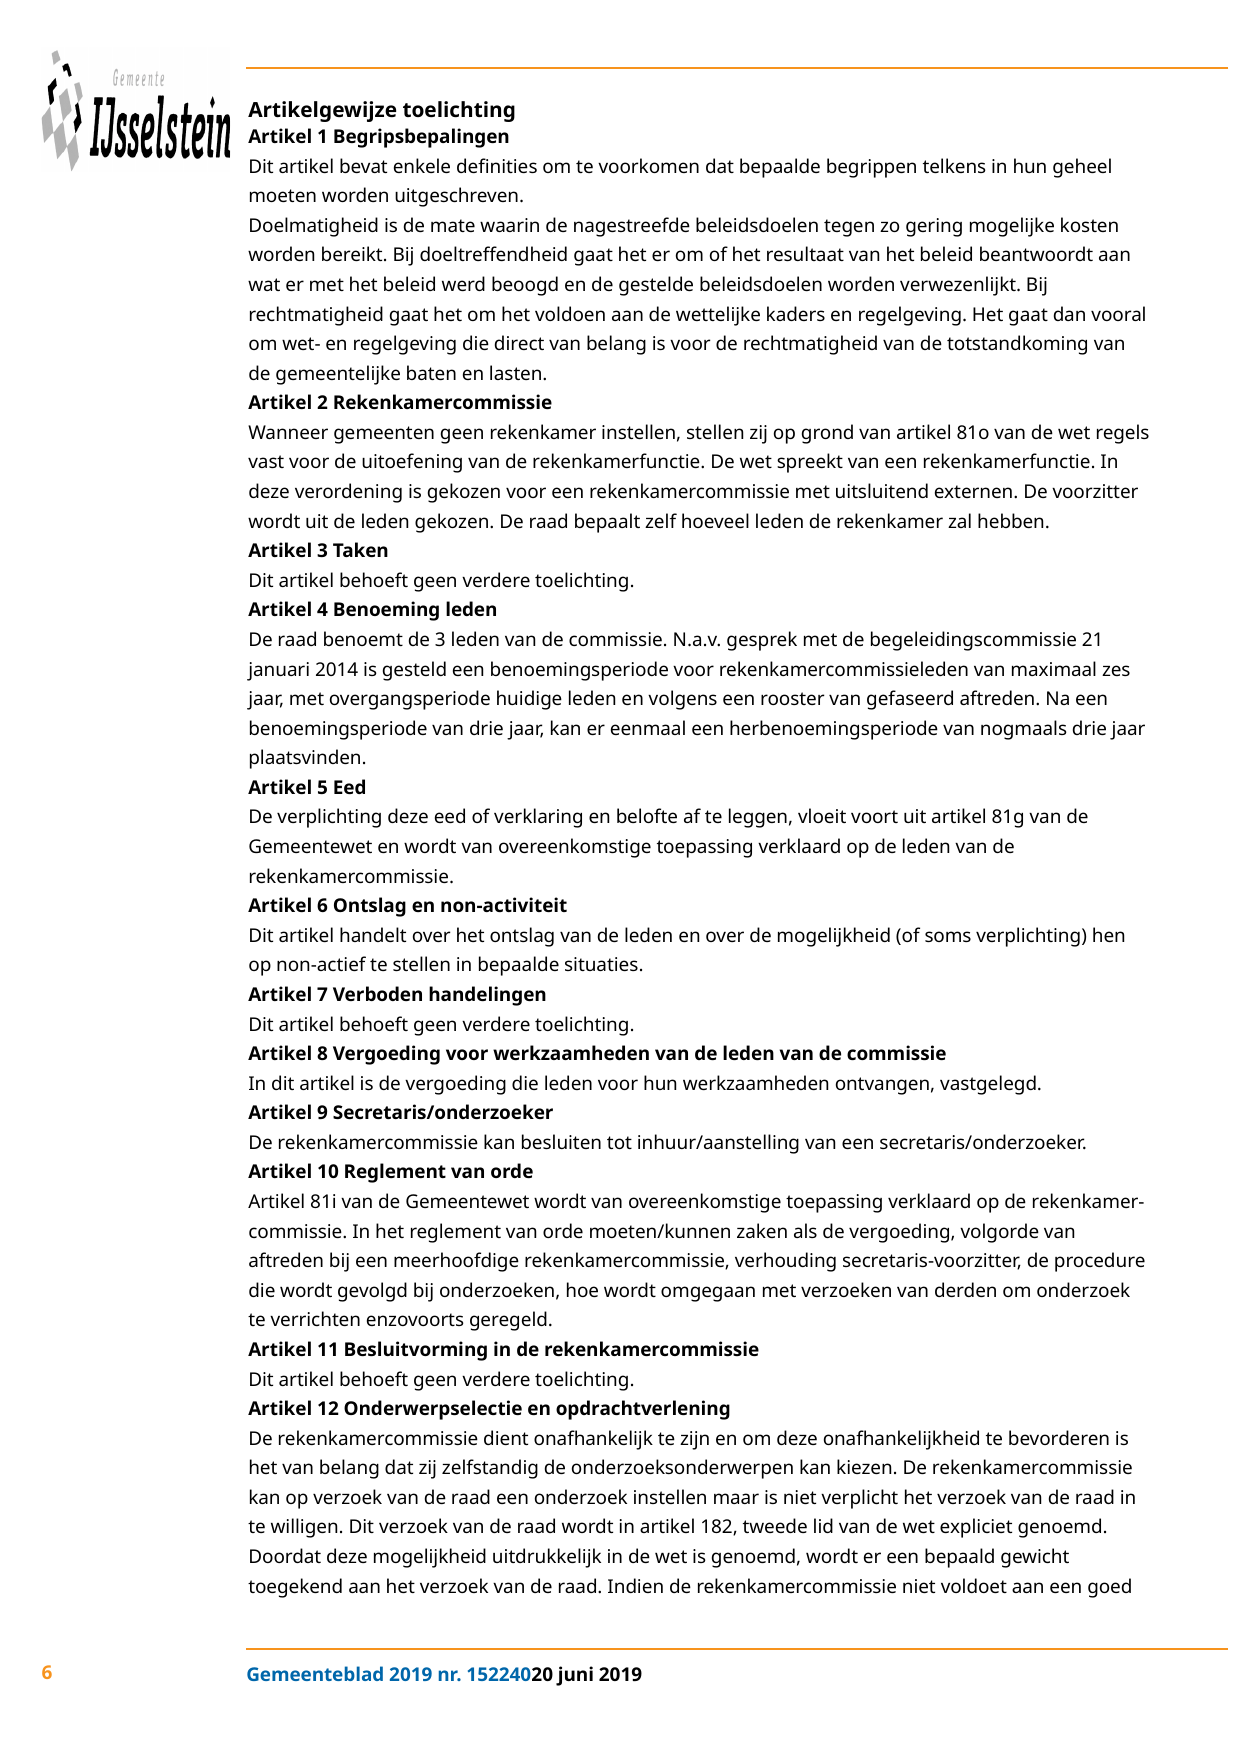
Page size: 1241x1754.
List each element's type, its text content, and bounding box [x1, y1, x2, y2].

text In dit artikel is de vergoeding die leden voor hun werkzaamheden ontvangen, vastgelegd. [248, 1070, 1152, 1096]
text Wanneer gemeenten geen rekenkamer instellen, stellen zij op grond van artikel 81o van de wet regels vast voor de uitoefening van de rekenkamerfunctie. De wet spreekt van een rekenkamerfunctie. In deze verordening is gekozen voor een rekenkamercommissie met uitsluitend externen. De voorzitter wordt uit de leden gekozen. De raad bepaalt zelf hoeveel leden de rekenkamer zal hebben. [248, 419, 1152, 534]
text De raad benoemt de 3 leden van de commissie. N.a.v. gesprek met de begeleidingscommissie 21 januari 2014 is gesteld een benoemingsperiode voor rekenkamercommissieleden van maximaal zes jaar, met overgangsperiode huidige leden en volgens een rooster van gefaseerd aftreden. Na een benoemingsperiode van drie jaar, kan er eenmaal een herbenoemingsperiode van nogmaals drie jaar plaatsvinden. [248, 626, 1152, 770]
text Dit artikel behoeft geen verdere toelichting. [248, 1011, 1152, 1037]
text De verplichting deze eed of verklaring en belofte af te leggen, vloeit voort uit artikel 81g van de Gemeentewet en wordt van overeenkomstige toepassing verklaard op de leden van de rekenkamercommissie. [248, 804, 1152, 889]
text Artikel 12 Onderwerpselectie en opdrachtverlening [248, 1395, 1152, 1421]
text Artikel 9 Secretaris/onderzoeker [248, 1099, 1152, 1125]
text Artikel 11 Besluitvorming in de rekenkamercommissie [248, 1336, 1152, 1362]
text Artikelgewijze toelichting [248, 95, 1152, 123]
text Artikel 6 Ontslag en non-activiteit [248, 892, 1152, 918]
text Artikel 10 Reglement van orde [248, 1159, 1152, 1184]
text Doelmatigheid is de mate waarin de nagestreefde beleidsdoelen tegen zo gering mogelijke kosten worden bereikt. Bij doeltreffendheid gaat het er om of het resultaat van het beleid beantwoordt aan wat er met het beleid werd beoogd en de gestelde beleidsdoelen worden verwezenlijkt. Bij rechtmatigheid gaat het om het voldoen aan de wettelijke kaders en regelgeving. Het gaat dan vooral om wet- en regelgeving die direct van belang is voor de rechtmatigheid van de totstandkoming van de gemeentelijke baten en lasten. [248, 212, 1152, 386]
text Artikel 81i van de Gemeentewet wordt van overeenkomstige toepassing verklaard op de rekenkamer-commissie. In het reglement van orde moeten/kunnen zaken als de vergoeding, volgorde van aftreden bij een meerhoofdige rekenkamercommissie, verhouding secretaris-voorzitter, de procedure die wordt gevolgd bij onderzoeken, hoe wordt omgegaan met verzoeken van derden om onderzoek te verrichten enzovoorts geregeld. [248, 1188, 1152, 1332]
text Artikel 2 Rekenkamercommissie [248, 389, 1152, 415]
text Dit artikel behoeft geen verdere toelichting. [248, 1366, 1152, 1392]
text De rekenkamercommissie dient onafhankelijk te zijn en om deze onafhankelijkheid te bevorderen is het van belang dat zij zelfstandig de onderzoeksonderwerpen kan kiezen. De rekenkamercommissie kan op verzoek van de raad een onderzoek instellen maar is niet verplicht het verzoek van de raad in te willigen. Dit verzoek van de raad wordt in artikel 182, tweede lid van de wet expliciet genoemd. Doordat deze mogelijkheid uitdrukkelijk in de wet is genoemd, wordt er een bepaald gewicht toegekend aan het verzoek van de raad. Indien de rekenkamercommissie niet voldoet aan een goed [248, 1425, 1152, 1599]
text Artikel 5 Eed [248, 774, 1152, 800]
text De rekenkamercommissie kan besluiten tot inhuur/aanstelling van een secretaris/onderzoeker. [248, 1129, 1152, 1155]
text Artikel 8 Vergoeding voor werkzaamheden van de leden van de commissie [248, 1040, 1152, 1066]
text Artikel 7 Verboden handelingen [248, 981, 1152, 1007]
text Artikel 1 Begripsbepalingen [248, 123, 1152, 149]
text Artikel 4 Benoeming leden [248, 597, 1152, 622]
text Dit artikel bevat enkele definities om te voorkomen dat bepaalde begrippen telkens in hun geheel moeten worden uitgeschreven. [248, 153, 1152, 208]
picture [41, 47, 231, 172]
text Artikel 3 Taken [248, 537, 1152, 563]
text Dit artikel handelt over het ontslag van de leden en over de mogelijkheid (of soms verplichting) hen op non-actief te stellen in bepaalde situaties. [248, 922, 1152, 977]
text Dit artikel behoeft geen verdere toelichting. [248, 567, 1152, 593]
